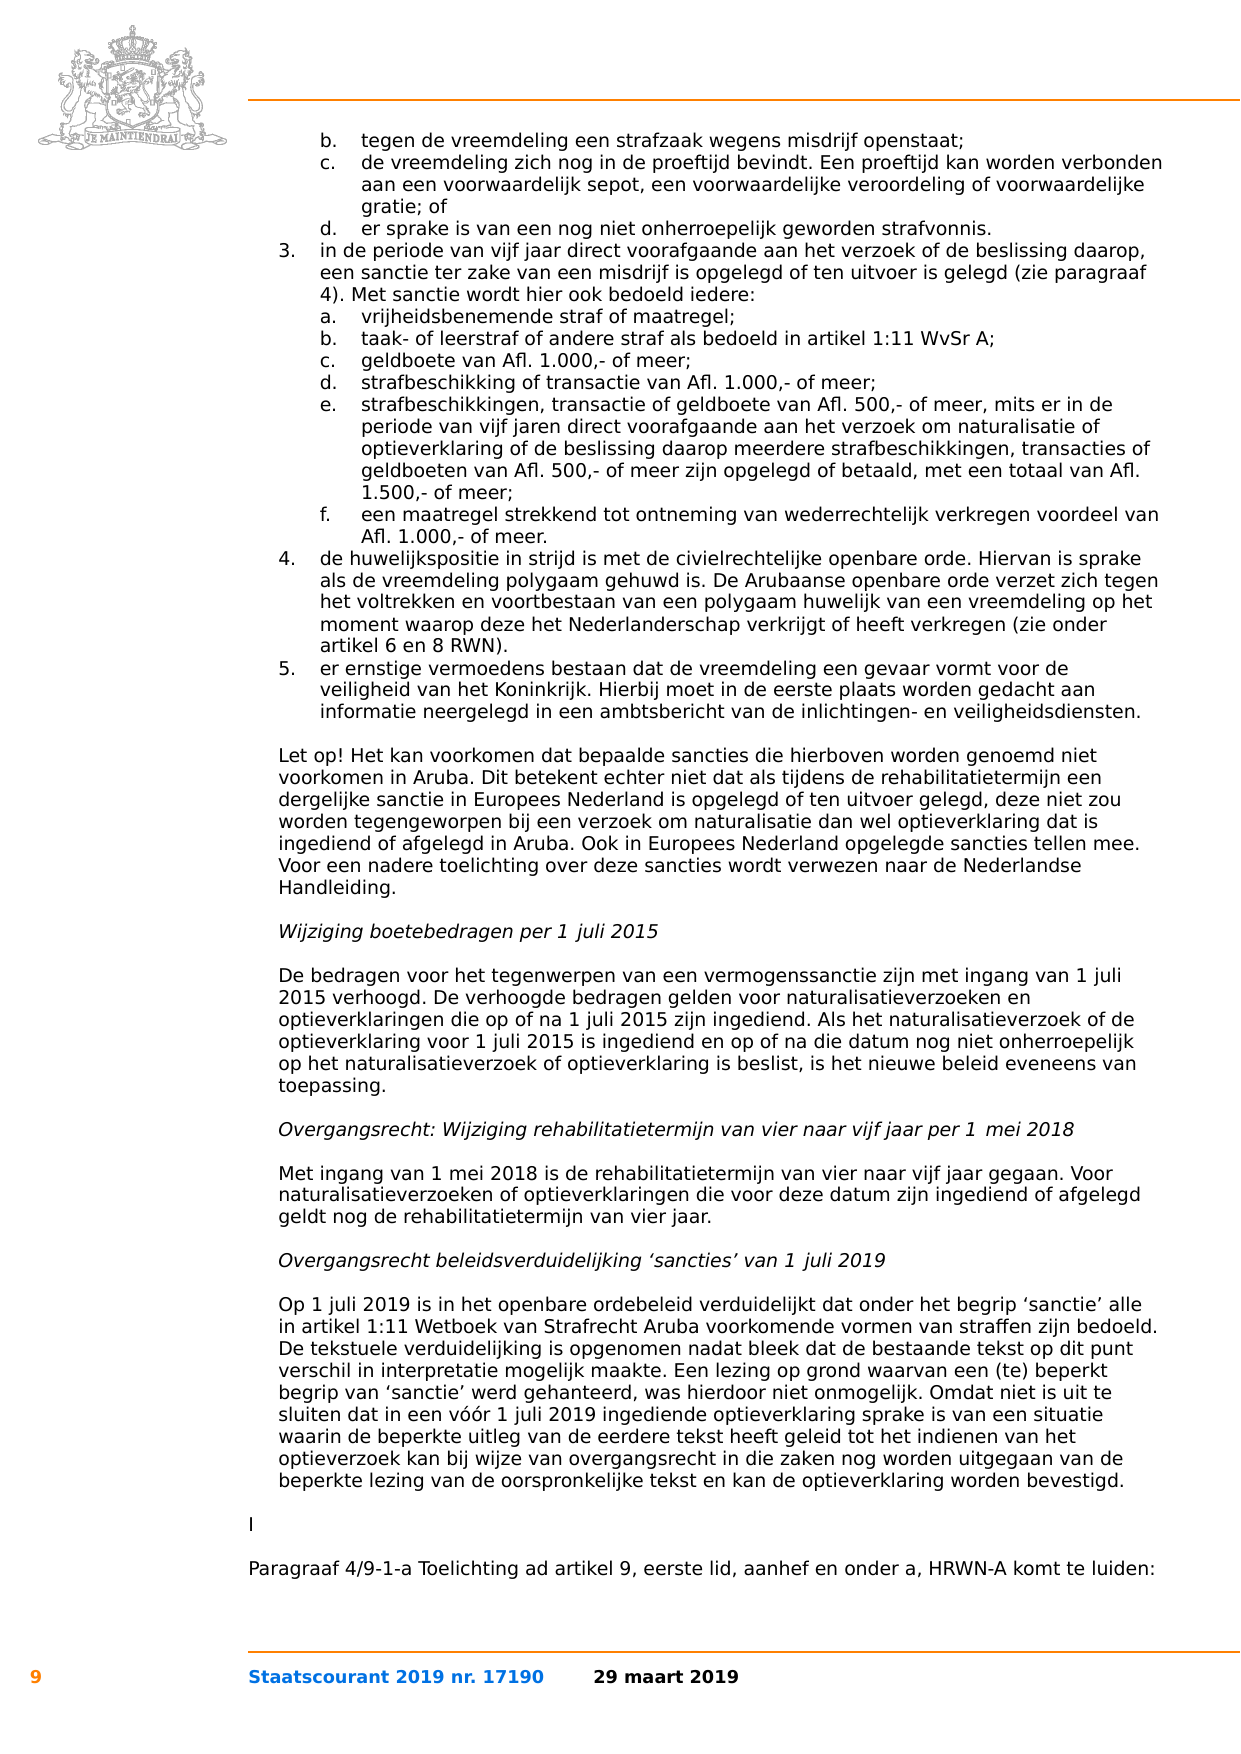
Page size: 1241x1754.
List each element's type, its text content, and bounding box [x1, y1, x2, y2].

text 5. er ernstige vermoedens bestaan dat de vreemdeling een gevaar vormt voor de veiligheid van het Koninkrijk. Hierbij moet in de eerste plaats worden gedacht aan informatie neergelegd in een ambtsbericht van de inlichtingen- en veiligheidsdiensten. [278, 657, 1163, 723]
subtitle Overgangsrecht beleidsverduidelijking ‘sancties’ van 1 juli 2019 [278, 1250, 1163, 1272]
subtitle Overgangsrecht: Wijziging rehabilitatietermijn van vier naar vijf jaar per 1 mei 2018 [278, 1118, 1163, 1141]
text e. strafbeschikkingen, transactie of geldboete van Afl. 500,- of meer, mits er in de periode van vijf jaren direct voorafgaande aan het verzoek om naturalisatie of optieverklaring of de beslissing daarop meerdere strafbeschikkingen, transacties of geldboeten van Afl. 500,- of meer zijn opgelegd of betaald, met een totaal van Afl. 1.500,- of meer; [319, 394, 1163, 503]
text Let op! Het kan voorkomen dat bepaalde sancties die hierboven worden genoemd niet voorkomen in Aruba. Dit betekent echter niet dat als tijdens de rehabilitatietermijn een dergelijke sanctie in Europees Nederland is opgelegd of ten uitvoer gelegd, deze niet zou worden tegengeworpen bij een verzoek om naturalisatie dan wel optieverklaring dat is ingediend of afgelegd in Aruba. Ook in Europees Nederland opgelegde sancties tellen mee. Voor een nadere toelichting over deze sancties wordt verwezen naar de Nederlandse Handleiding. [278, 745, 1163, 899]
text I [248, 1514, 1163, 1536]
text a. vrijheidsbenemende straf of maatregel; [319, 306, 1163, 328]
text c. de vreemdeling zich nog in de proeftijd bevindt. Een proeftijd kan worden verbonden aan een voorwaardelijk sepot, een voorwaardelijke veroordeling of voorwaardelijke gratie; of [319, 152, 1163, 218]
text 3. in de periode van vijf jaar direct voorafgaande aan het verzoek of de beslissing daarop, een sanctie ter zake van een misdrijf is opgelegd of ten uitvoer is gelegd (zie paragraaf 4). Met sanctie wordt hier ook bedoeld iedere: [278, 240, 1163, 306]
text d. strafbeschikking of transactie van Afl. 1.000,- of meer; [319, 372, 1163, 394]
text De bedragen voor het tegenwerpen van een vermogenssanctie zijn met ingang van 1 juli 2015 verhoogd. De verhoogde bedragen gelden voor naturalisatieverzoeken en optieverklaringen die op of na 1 juli 2015 zijn ingediend. Als het naturalisatieverzoek of de optieverklaring voor 1 juli 2015 is ingediend en op of na die datum nog niet onherroepelijk op het naturalisatieverzoek of optieverklaring is beslist, is het nieuwe beleid eveneens van toepassing. [278, 965, 1163, 1097]
text Met ingang van 1 mei 2018 is de rehabilitatietermijn van vier naar vijf jaar gegaan. Voor naturalisatieverzoeken of optieverklaringen die voor deze datum zijn ingediend of afgelegd geldt nog de rehabilitatietermijn van vier jaar. [278, 1162, 1163, 1228]
text c. geldboete van Afl. 1.000,- of meer; [319, 350, 1163, 372]
text 4. de huwelijkspositie in strijd is met de civielrechtelijke openbare orde. Hiervan is sprake als de vreemdeling polygaam gehuwd is. De Arubaanse openbare orde verzet zich tegen het voltrekken en voortbestaan van een polygaam huwelijk van een vreemdeling op het moment waarop deze het Nederlanderschap verkrijgt of heeft verkregen (zie onder artikel 6 en 8 RWN). [278, 547, 1163, 657]
text Paragraaf 4/9-1-a Toelichting ad artikel 9, eerste lid, aanhef en onder a, HRWN-A komt te luiden: [248, 1558, 1163, 1579]
text b. tegen de vreemdeling een strafzaak wegens misdrijf openstaat; [319, 130, 1163, 152]
subtitle Wijziging boetebedragen per 1 juli 2015 [278, 921, 1163, 943]
text f. een maatregel strekkend tot ontneming van wederrechtelijk verkregen voordeel van Afl. 1.000,- of meer. [319, 503, 1163, 547]
text d. er sprake is van een nog niet onherroepelijk geworden strafvonnis. [319, 218, 1163, 240]
picture [38, 25, 227, 150]
text Op 1 juli 2019 is in het openbare ordebeleid verduidelijkt dat onder het begrip ‘sanctie’ alle in artikel 1:11 Wetboek van Strafrecht Aruba voorkomende vormen van straffen zijn bedoeld. De tekstuele verduidelijking is opgenomen nadat bleek dat de bestaande tekst op dit punt verschil in interpretatie mogelijk maakte. Een lezing op grond waarvan een (te) beperkt begrip van ‘sanctie’ werd gehanteerd, was hierdoor niet onmogelijk. Omdat niet is uit te sluiten dat in een vóór 1 juli 2019 ingediende optieverklaring sprake is van een situatie waarin de beperkte uitleg van de eerdere tekst heeft geleid tot het indienen van het optieverzoek kan bij wijze van overgangsrecht in die zaken nog worden uitgegaan van de beperkte lezing van de oorspronkelijke tekst en kan de optieverklaring worden bevestigd. [278, 1294, 1163, 1492]
text b. taak- of leerstraf of andere straf als bedoeld in artikel 1:11 WvSr A; [319, 328, 1163, 350]
